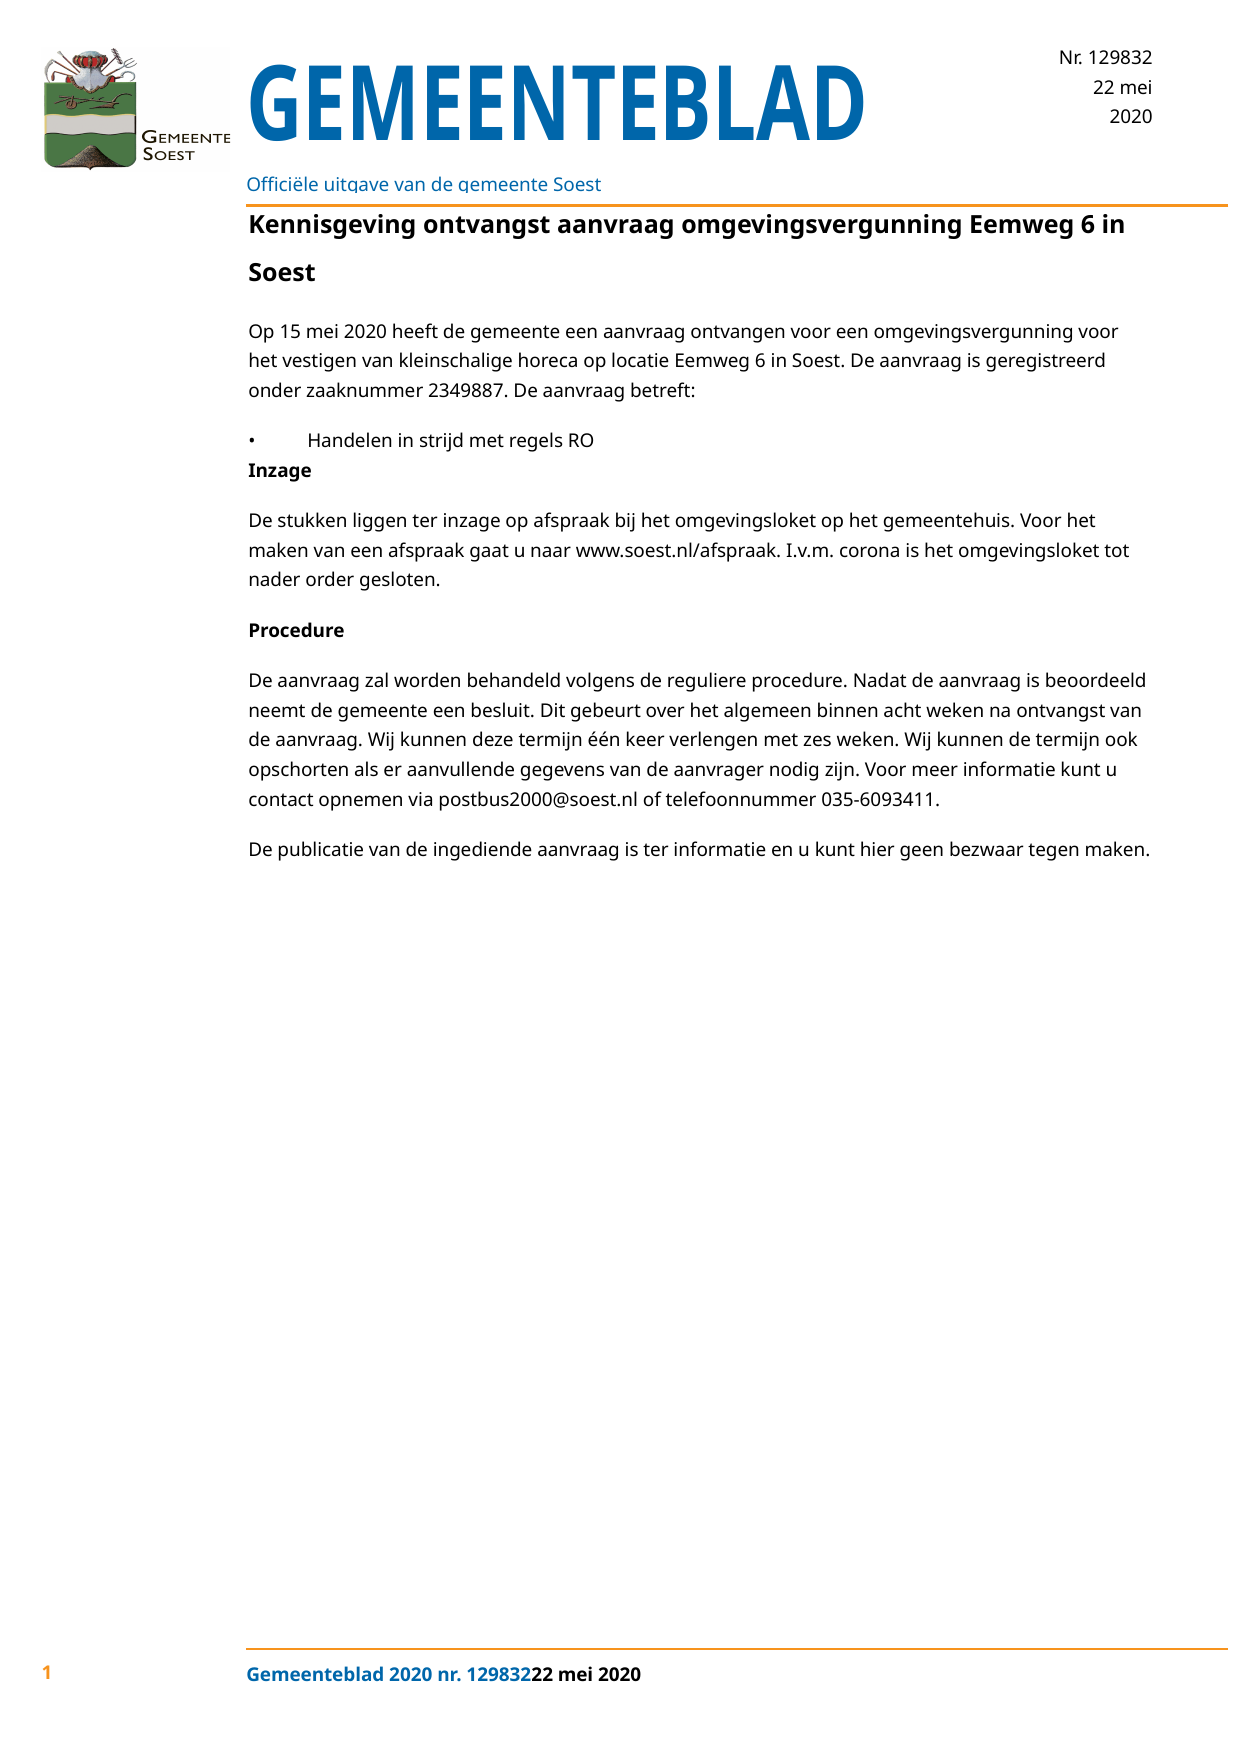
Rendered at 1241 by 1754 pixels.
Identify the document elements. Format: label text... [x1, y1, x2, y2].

text De aanvraag zal worden behandeld volgens de reguliere procedure. Nadat de aanvraag is beoordeeld neemt de gemeente een besluit. Dit gebeurt over het algemeen binnen acht weken na ontvangst van de aanvraag. Wij kunnen deze termijn één keer verlengen met zes weken. Wij kunnen de termijn ook opschorten als er aanvullende gegevens van de aanvrager nodig zijn. Voor meer informatie kunt u contact opnemen via postbus2000@soest.nl of telefoonnummer 035-6093411. [248, 667, 1152, 812]
text Kennisgeving ontvangst aanvraag omgevingsvergunning Eemweg 6 in Soest [248, 207, 1152, 288]
text Procedure [248, 617, 1152, 643]
text Op 15 mei 2020 heeft de gemeente een aanvraag ontvangen voor een omgevingsvergunning voor het vestigen van kleinschalige horeca op locatie Eemweg 6 in Soest. De aanvraag is geregistreerd onder zaaknummer 2349887. De aanvraag betreft: [248, 318, 1152, 403]
list Handelen in strijd met regels RO [248, 427, 1152, 453]
picture [41, 47, 231, 172]
text Inzage [248, 457, 1152, 483]
text De publicatie van de ingediende aanvraag is ter informatie en u kunt hier geen bezwaar tegen maken. [248, 836, 1152, 862]
text De stukken liggen ter inzage op afspraak bij het omgevingsloket op het gemeentehuis. Voor het maken van een afspraak gaat u naar www.soest.nl/afspraak. I.v.m. corona is het omgevingsloket tot nader order gesloten. [248, 507, 1152, 592]
